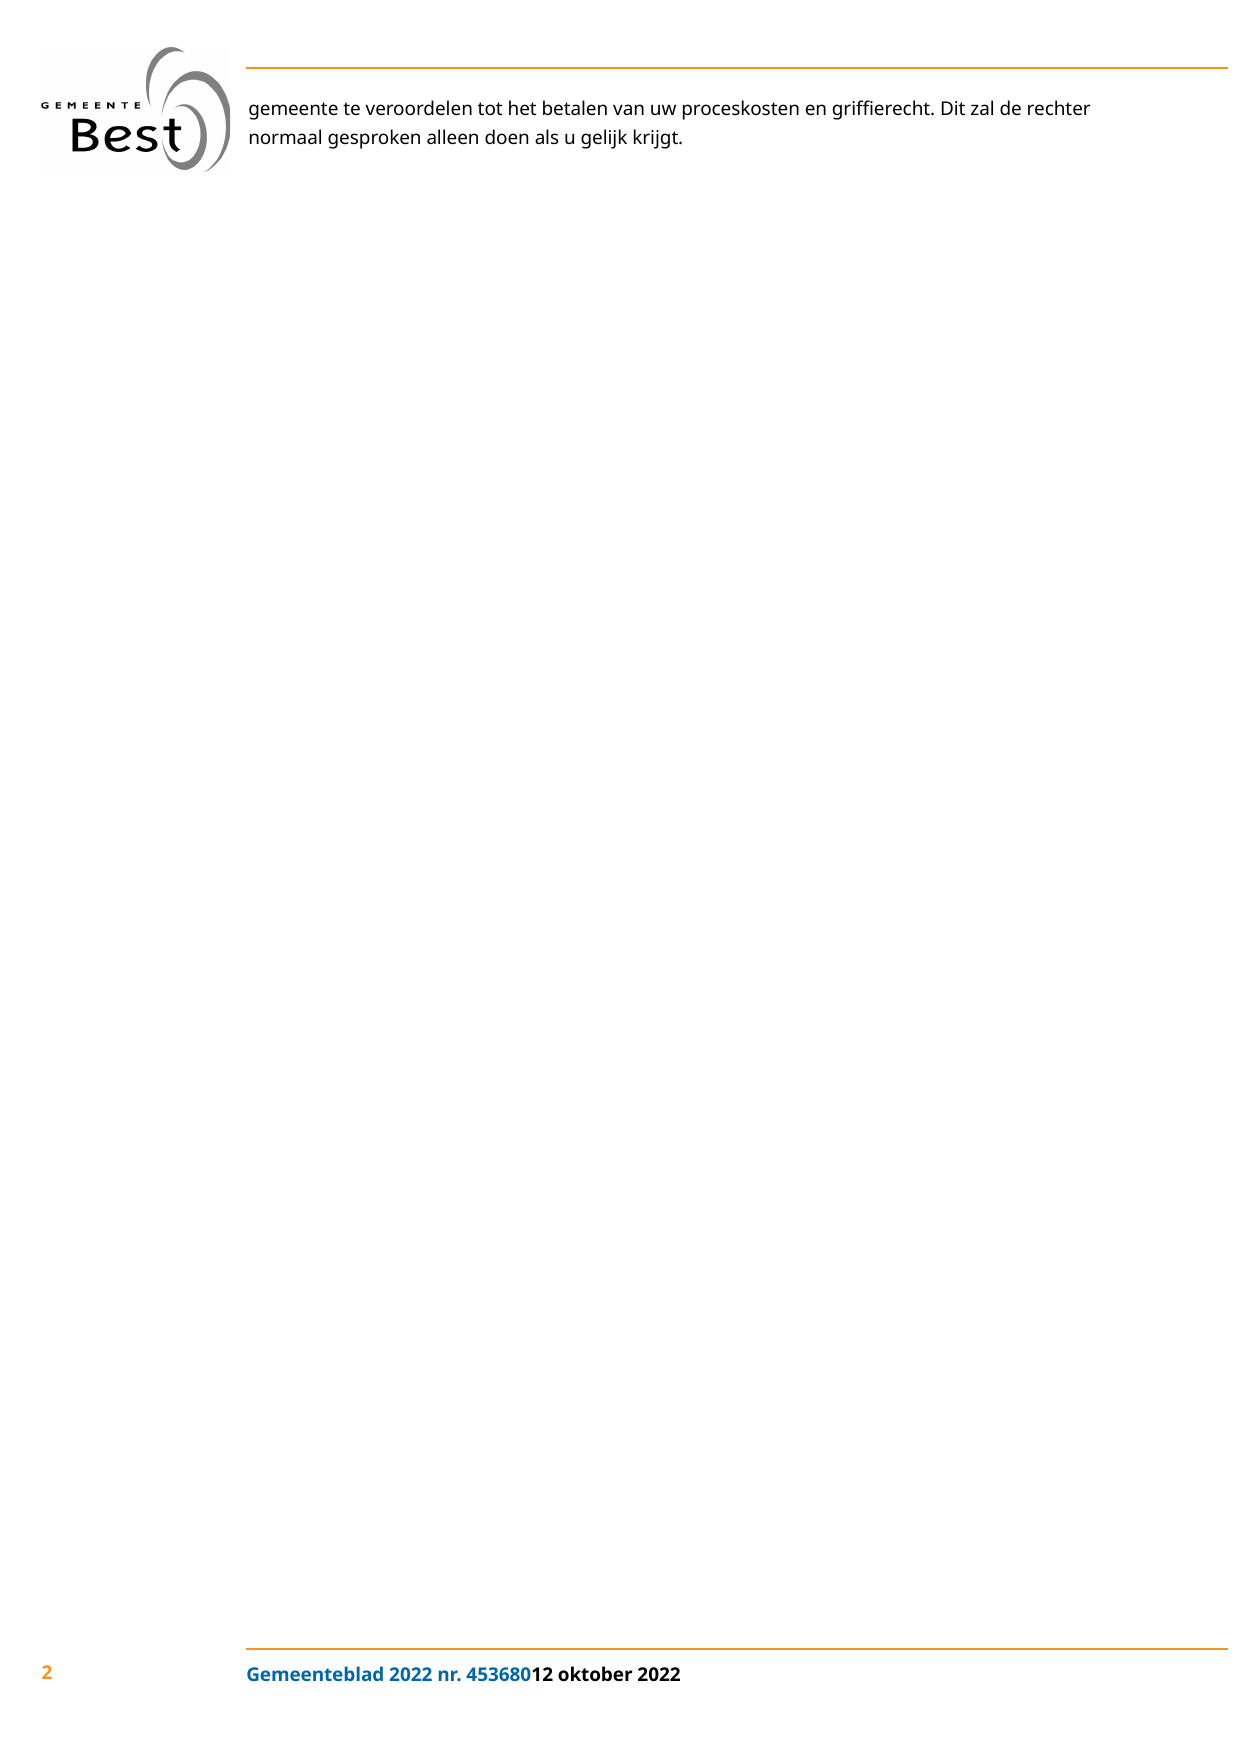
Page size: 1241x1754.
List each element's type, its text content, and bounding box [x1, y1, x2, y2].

text gemeente te veroordelen tot het betalen van uw proceskosten en griffierecht. Dit zal de rechter normaal gesproken alleen doen als u gelijk krijgt. [248, 95, 1152, 150]
picture [41, 47, 231, 172]
